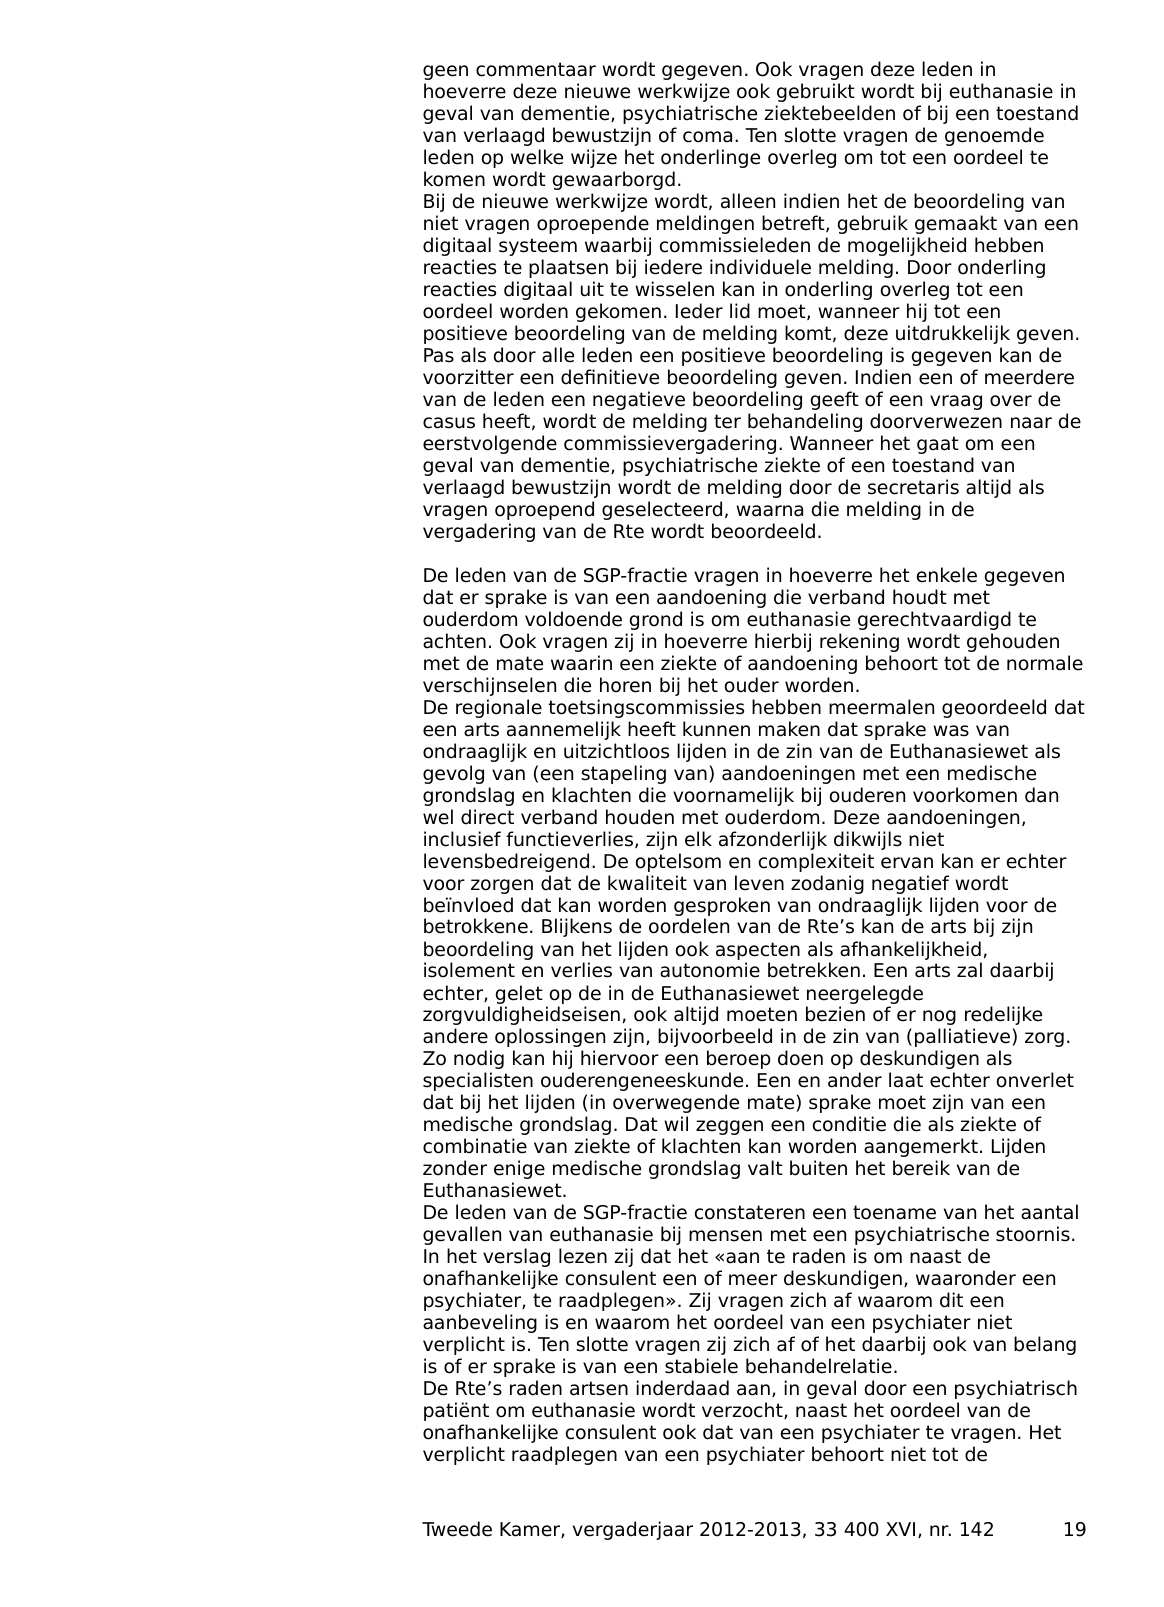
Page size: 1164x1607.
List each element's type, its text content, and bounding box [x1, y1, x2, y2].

text Bij de nieuwe werkwijze wordt, alleen indien het de beoordeling van niet vragen oproepende meldingen betreft, gebruik gemaakt van een digitaal systeem waarbij commissieleden de mogelijkheid hebben reacties te plaatsen bij iedere individuele melding. Door onderling reacties digitaal uit te wisselen kan in onderling overleg tot een oordeel worden gekomen. Ieder lid moet, wanneer hij tot een positieve beoordeling van de melding komt, deze uitdrukkelijk geven. Pas als door alle leden een positieve beoordeling is gegeven kan de voorzitter een definitieve beoordeling geven. Indien een of meerdere van de leden een negatieve beoordeling geeft of een vraag over de casus heeft, wordt de melding ter behandeling doorverwezen naar de eerstvolgende commissievergadering. Wanneer het gaat om een geval van dementie, psychiatrische ziekte of een toestand van verlaagd bewustzijn wordt de melding door de secretaris altijd als vragen oproepend geselecteerd, waarna die melding in de vergadering van de Rte wordt beoordeeld. [422, 191, 1087, 543]
text De leden van de SGP-fractie vragen in hoeverre het enkele gegeven dat er sprake is van een aandoening die verband houdt met ouderdom voldoende grond is om euthanasie gerechtvaardigd te achten. Ook vragen zij in hoeverre hierbij rekening wordt gehouden met de mate waarin een ziekte of aandoening behoort tot de normale verschijnselen die horen bij het ouder worden. [422, 565, 1087, 697]
text De regionale toetsingscommissies hebben meermalen geoordeeld dat een arts aannemelijk heeft kunnen maken dat sprake was van ondraaglijk en uitzichtloos lijden in de zin van de Euthanasiewet als gevolg van (een stapeling van) aandoeningen met een medische grondslag en klachten die voornamelijk bij ouderen voorkomen dan wel direct verband houden met ouderdom. Deze aandoeningen, inclusief functieverlies, zijn elk afzonderlijk dikwijls niet levensbedreigend. De optelsom en complexiteit ervan kan er echter voor zorgen dat de kwaliteit van leven zodanig negatief wordt beïnvloed dat kan worden gesproken van ondraaglijk lijden voor de betrokkene. Blijkens de oordelen van de Rte’s kan de arts bij zijn beoordeling van het lijden ook aspecten als afhankelijkheid, isolement en verlies van autonomie betrekken. Een arts zal daarbij echter, gelet op de in de Euthanasiewet neergelegde zorgvuldigheidseisen, ook altijd moeten bezien of er nog redelijke andere oplossingen zijn, bijvoorbeeld in de zin van (palliatieve) zorg. Zo nodig kan hij hiervoor een beroep doen op deskundigen als specialisten ouderengeneeskunde. Een en ander laat echter onverlet dat bij het lijden (in overwegende mate) sprake moet zijn van een medische grondslag. Dat wil zeggen een conditie die als ziekte of combinatie van ziekte of klachten kan worden aangemerkt. Lijden zonder enige medische grondslag valt buiten het bereik van de Euthanasiewet. [422, 697, 1087, 1202]
text geen commentaar wordt gegeven. Ook vragen deze leden in hoeverre deze nieuwe werkwijze ook gebruikt wordt bij euthanasie in geval van dementie, psychiatrische ziektebeelden of bij een toestand van verlaagd bewustzijn of coma. Ten slotte vragen de genoemde leden op welke wijze het onderlinge overleg om tot een oordeel te komen wordt gewaarborgd. [422, 59, 1087, 191]
text De leden van de SGP-fractie constateren een toename van het aantal gevallen van euthanasie bij mensen met een psychiatrische stoornis. In het verslag lezen zij dat het «aan te raden is om naast de onafhankelijke consulent een of meer deskundigen, waaronder een psychiater, te raadplegen». Zij vragen zich af waarom dit een aanbeveling is en waarom het oordeel van een psychiater niet verplicht is. Ten slotte vragen zij zich af of het daarbij ook van belang is of er sprake is van een stabiele behandelrelatie. [422, 1202, 1087, 1378]
text De Rte’s raden artsen inderdaad aan, in geval door een psychiatrisch patiënt om euthanasie wordt verzocht, naast het oordeel van de onafhankelijke consulent ook dat van een psychiater te vragen. Het verplicht raadplegen van een psychiater behoort niet tot de [422, 1378, 1087, 1466]
